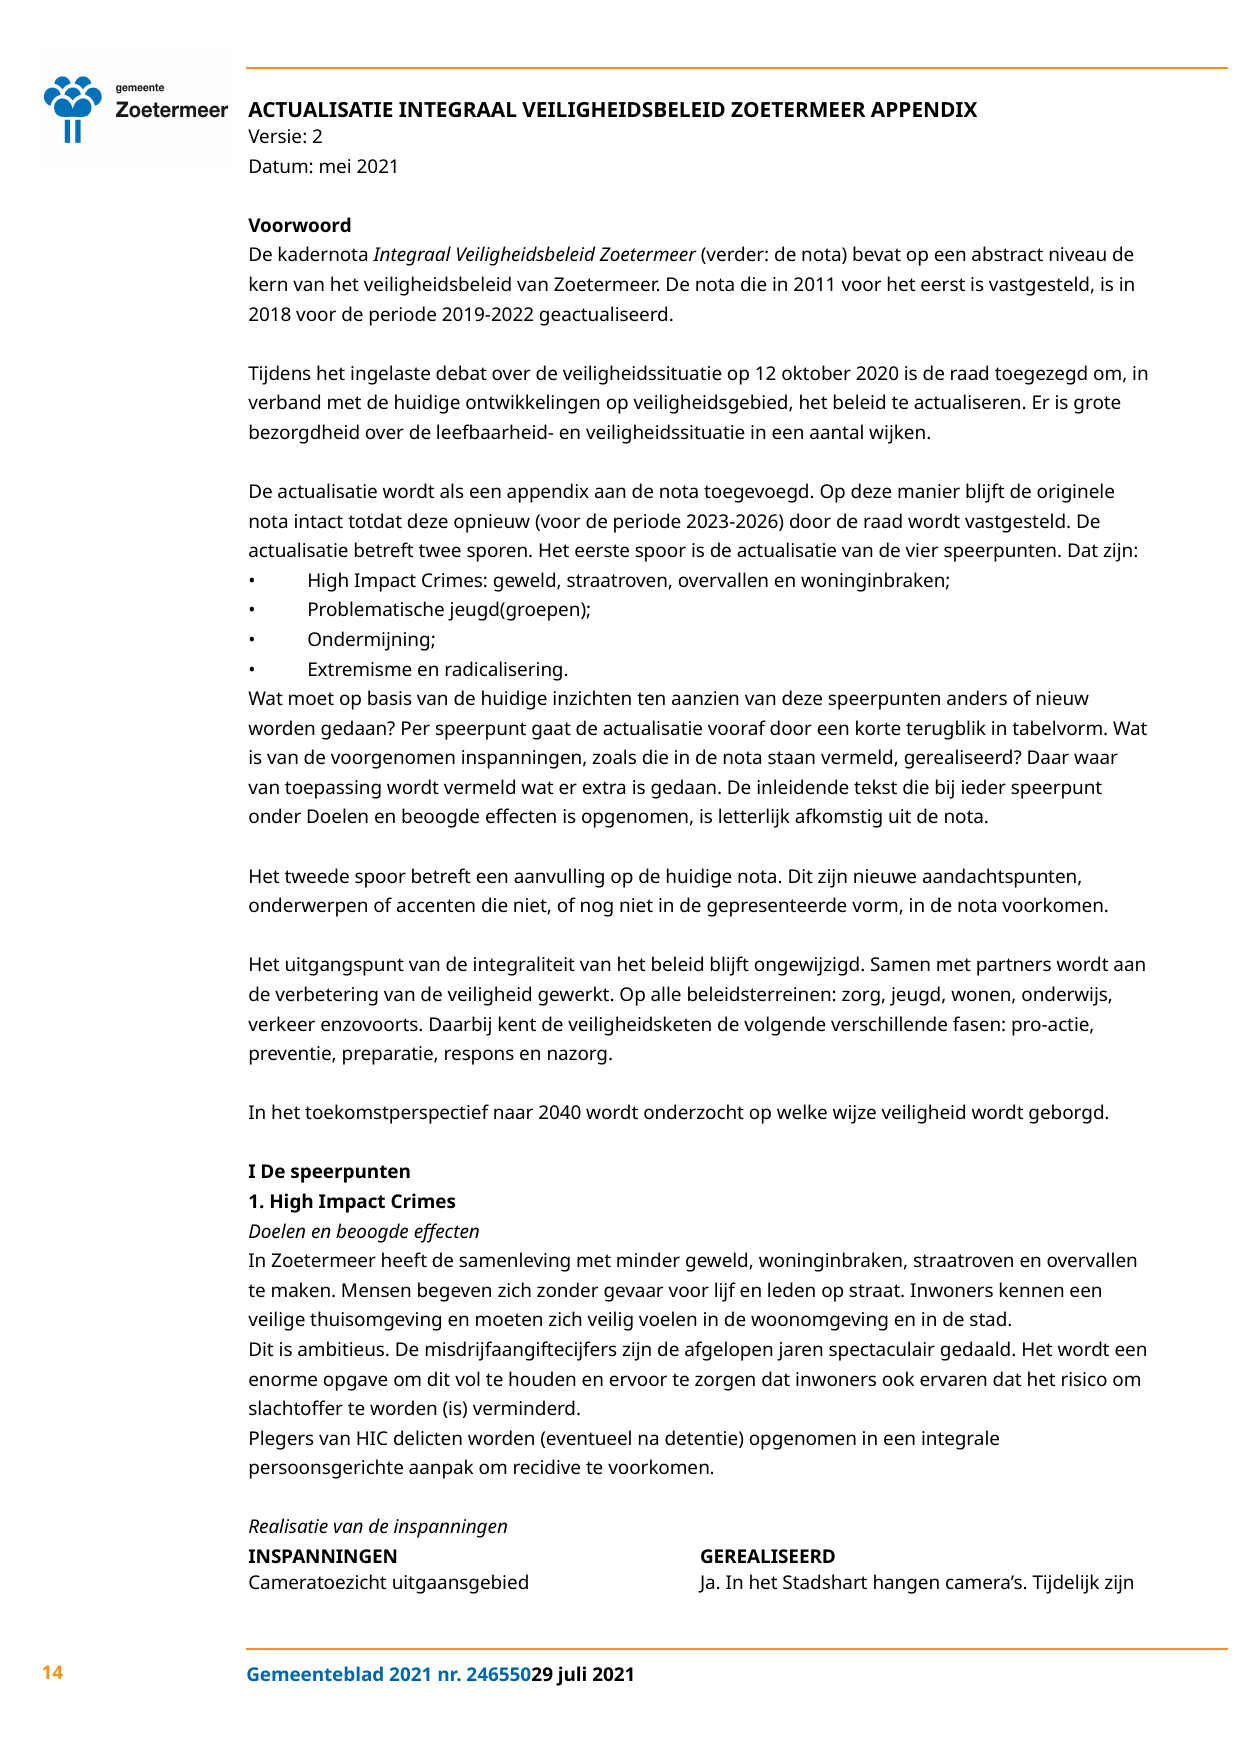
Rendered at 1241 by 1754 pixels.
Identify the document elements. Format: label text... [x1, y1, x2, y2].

text Plegers van HIC delicten worden (eventueel na detentie) opgenomen in een integrale persoonsgerichte aanpak om recidive te voorkomen. [248, 1425, 1152, 1480]
list Problematische jeugd(groepen); [248, 597, 1152, 622]
table_cell Ja. In het Stadshart hangen camera’s. Tijdelijk zijn [700, 1569, 1152, 1595]
list Ondermijning; [248, 626, 1152, 652]
table_cell Cameratoezicht uitgaansgebied [248, 1569, 700, 1595]
picture [41, 47, 231, 172]
list Extremisme en radicalisering. [248, 656, 1152, 682]
text In het toekomstperspectief naar 2040 wordt onderzocht op welke wijze veiligheid wordt geborgd. [248, 1099, 1152, 1125]
text In Zoetermeer heeft de samenleving met minder geweld, woninginbraken, straatroven en overvallen te maken. Mensen begeven zich zonder gevaar voor lijf en leden op straat. Inwoners kennen een veilige thuisomgeving en moeten zich veilig voelen in de woonomgeving en in de stad. [248, 1247, 1152, 1332]
table_header GEREALISEERD [700, 1544, 1152, 1569]
text 1. High Impact Crimes [248, 1188, 1152, 1214]
text Dit is ambitieus. De misdrijfaangiftecijfers zijn de afgelopen jaren spectaculair gedaald. Het wordt een enorme opgave om dit vol te houden en ervoor te zorgen dat inwoners ook ervaren dat het risico om slachtoffer te worden (is) verminderd. [248, 1336, 1152, 1421]
text Tijdens het ingelaste debat over de veiligheidssituatie op 12 oktober 2020 is de raad toegezegd om, in verband met de huidige ontwikkelingen op veiligheidsgebied, het beleid te actualiseren. Er is grote bezorgdheid over de leefbaarheid- en veiligheidssituatie in een aantal wijken. [248, 360, 1152, 445]
text Datum: mei 2021 [248, 153, 1152, 179]
text Versie: 2 [248, 123, 1152, 149]
text Wat moet op basis van de huidige inzichten ten aanzien van deze speerpunten anders of nieuw worden gedaan? Per speerpunt gaat de actualisatie vooraf door een korte terugblik in tabelvorm. Wat is van de voorgenomen inspanningen, zoals die in de nota staan vermeld, gerealiseerd? Daar waar van toepassing wordt vermeld wat er extra is gedaan. De inleidende tekst die bij ieder speerpunt onder Doelen en beoogde effecten is opgenomen, is letterlijk afkomstig uit de nota. [248, 685, 1152, 829]
text Doelen en beoogde effecten [248, 1218, 1152, 1244]
text Het tweede spoor betreft een aanvulling op de huidige nota. Dit zijn nieuwe aandachtspunten, onderwerpen of accenten die niet, of nog niet in de gepresenteerde vorm, in de nota voorkomen. [248, 863, 1152, 918]
text I De speerpunten [248, 1159, 1152, 1184]
text De kadernota Integraal Veiligheidsbeleid Zoetermeer (verder: de nota) bevat op een abstract niveau de kern van het veiligheidsbeleid van Zoetermeer. De nota die in 2011 voor het eerst is vastgesteld, is in 2018 voor de periode 2019-2022 geactualiseerd. [248, 242, 1152, 327]
text Voorwoord [248, 212, 1152, 238]
text De actualisatie wordt als een appendix aan de nota toegevoegd. Op deze manier blijft de originele nota intact totdat deze opnieuw (voor de periode 2023-2026) door de raad wordt vastgesteld. De actualisatie betreft twee sporen. Het eerste spoor is de actualisatie van de vier speerpunten. Dat zijn: [248, 478, 1152, 563]
text ACTUALISATIE INTEGRAAL VEILIGHEIDSBELEID ZOETERMEER APPENDIX [248, 95, 1152, 123]
table_header INSPANNINGEN [248, 1544, 700, 1569]
text Het uitgangspunt van de integraliteit van het beleid blijft ongewijzigd. Samen met partners wordt aan de verbetering van de veiligheid gewerkt. Op alle beleidsterreinen: zorg, jeugd, wonen, onderwijs, verkeer enzovoorts. Daarbij kent de veiligheidsketen de volgende verschillende fasen: pro-actie, preventie, preparatie, respons en nazorg. [248, 952, 1152, 1066]
text Realisatie van de inspanningen [248, 1514, 1152, 1539]
list High Impact Crimes: geweld, straatroven, overvallen en woninginbraken; [248, 567, 1152, 593]
